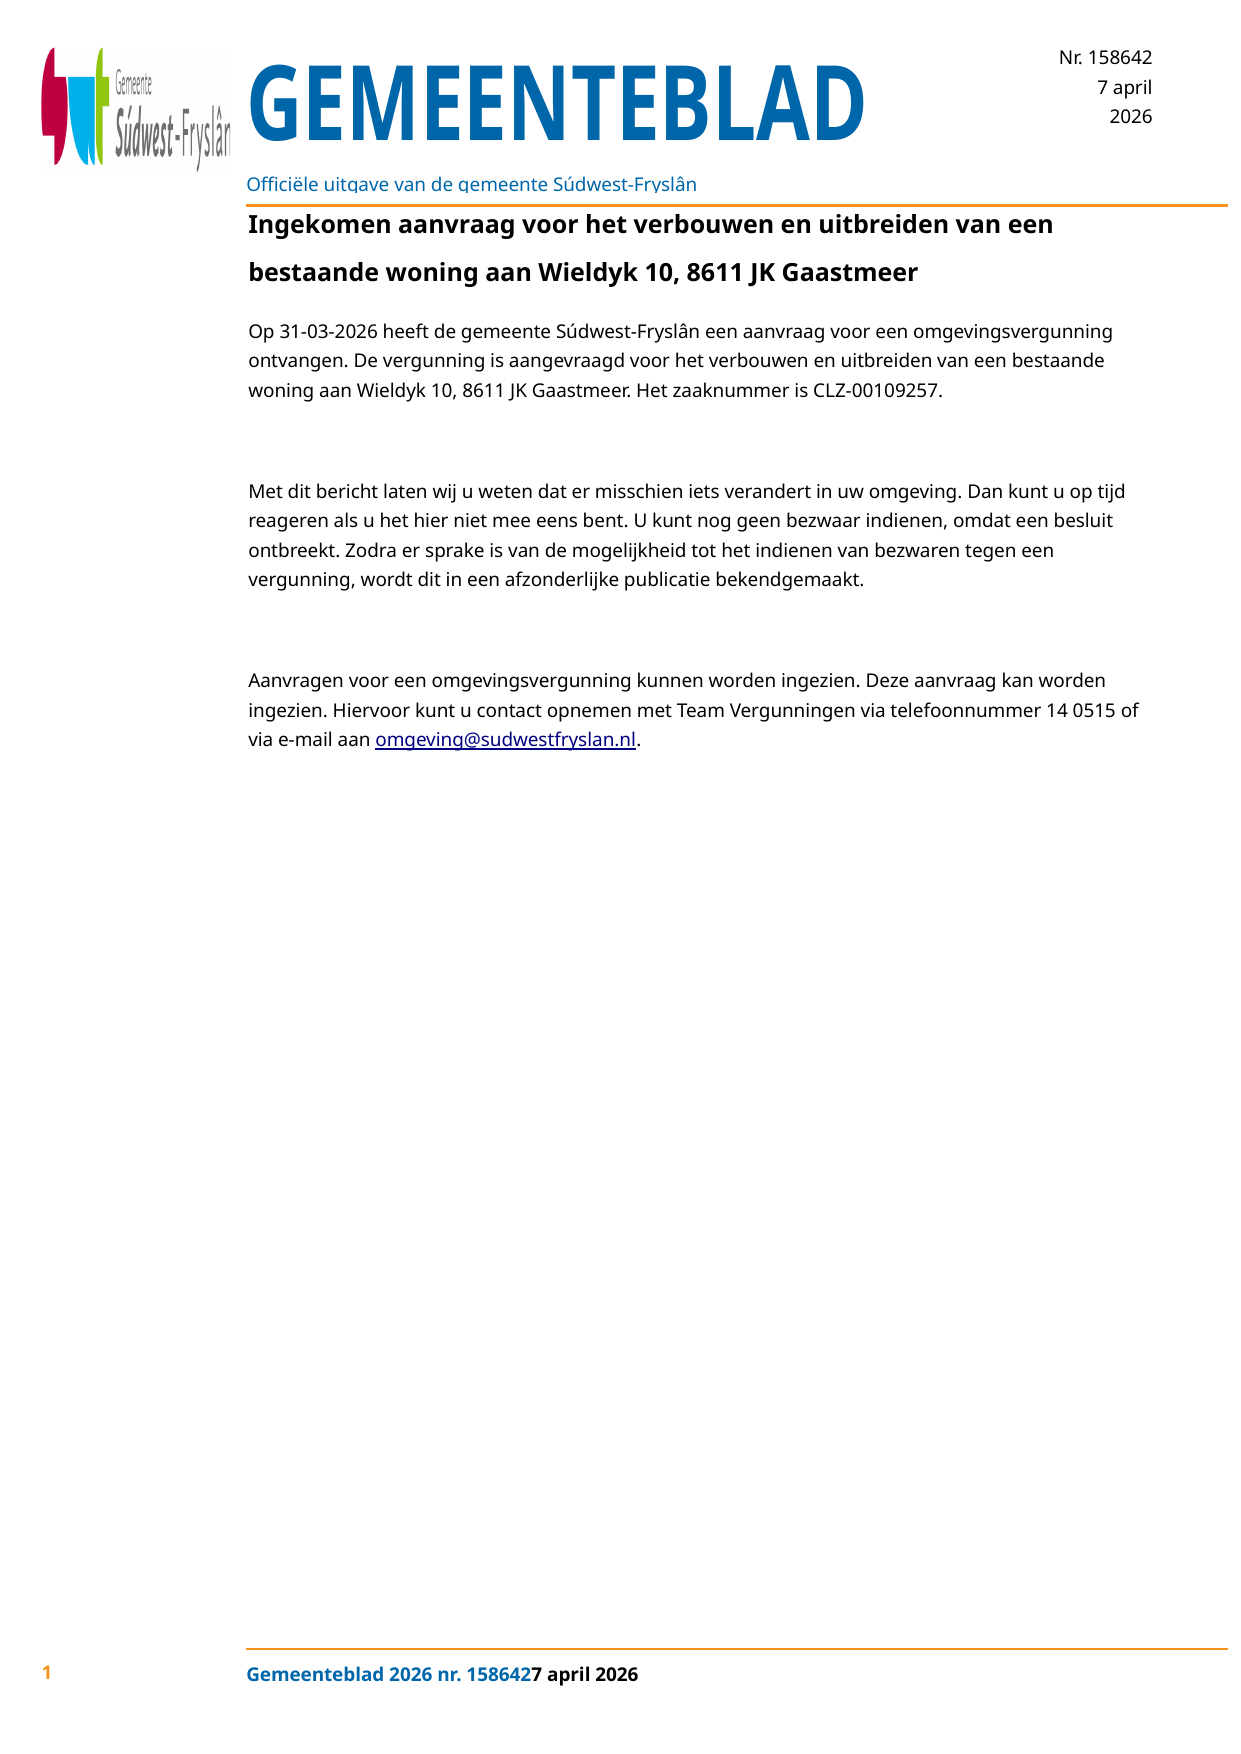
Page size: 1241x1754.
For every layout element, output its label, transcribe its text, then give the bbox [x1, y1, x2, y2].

text Met dit bericht laten wij u weten dat er misschien iets verandert in uw omgeving. Dan kunt u op tijd reageren als u het hier niet mee eens bent. U kunt nog geen bezwaar indienen, omdat een besluit ontbreekt. Zodra er sprake is van de mogelijkheid tot het indienen van bezwaren tegen een vergunning, wordt dit in een afzonderlijke publicatie bekendgemaakt. [248, 478, 1152, 592]
text Ingekomen aanvraag voor het verbouwen en uitbreiden van een bestaande woning aan Wieldyk 10, 8611 JK Gaastmeer [248, 207, 1152, 288]
picture [41, 47, 231, 172]
text Op 31-03-2026 heeft de gemeente Súdwest-Fryslân een aanvraag voor een omgevingsvergunning ontvangen. De vergunning is aangevraagd voor het verbouwen en uitbreiden van een bestaande woning aan Wieldyk 10, 8611 JK Gaastmeer. Het zaaknummer is CLZ-00109257. [248, 318, 1152, 403]
text Aanvragen voor een omgevingsvergunning kunnen worden ingezien. Deze aanvraag kan worden ingezien. Hiervoor kunt u contact opnemen met Team Vergunningen via telefoonnummer 14 0515 of via e-mail aan omgeving@sudwestfryslan.nl. [248, 667, 1152, 752]
